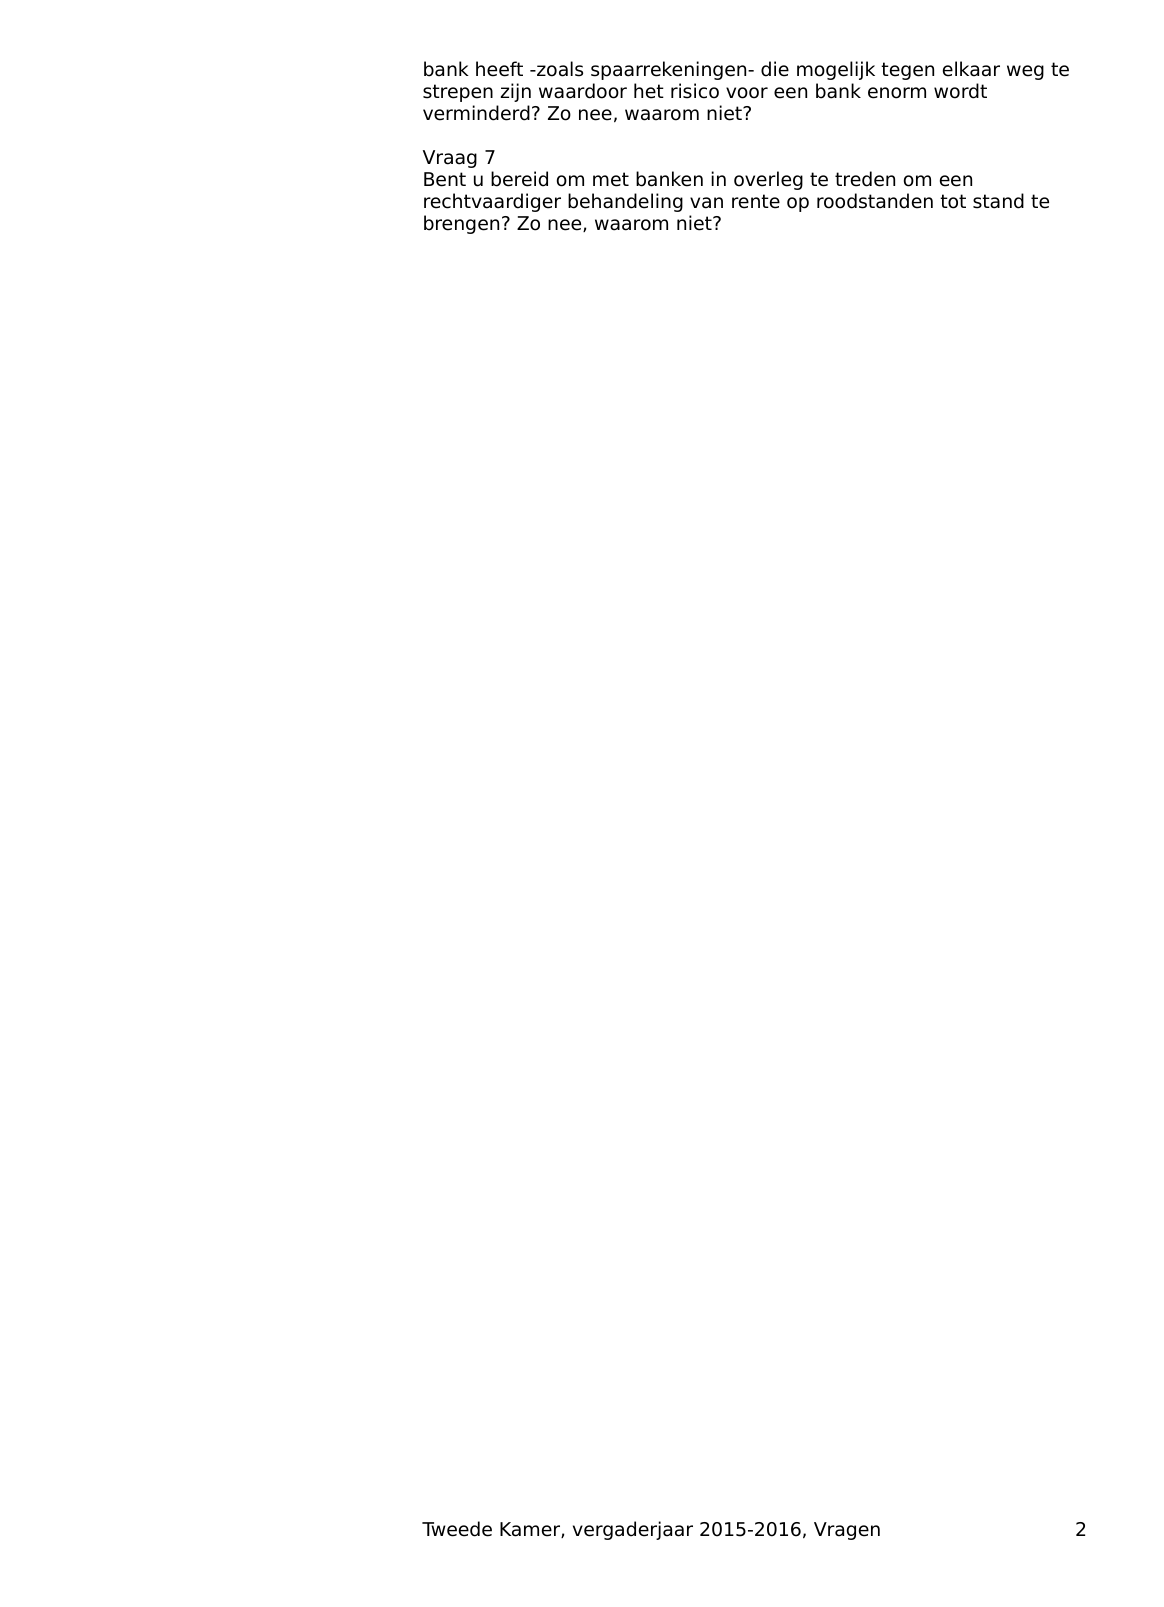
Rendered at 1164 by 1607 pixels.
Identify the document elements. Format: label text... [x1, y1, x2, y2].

text bank heeft -zoals spaarrekeningen- die mogelijk tegen elkaar weg te strepen zijn waardoor het risico voor een bank enorm wordt verminderd? Zo nee, waarom niet? [422, 59, 1087, 125]
text Bent u bereid om met banken in overleg te treden om een rechtvaardiger behandeling van rente op roodstanden tot stand te brengen? Zo nee, waarom niet? [422, 169, 1087, 235]
text Vraag 7 [422, 147, 1087, 169]
